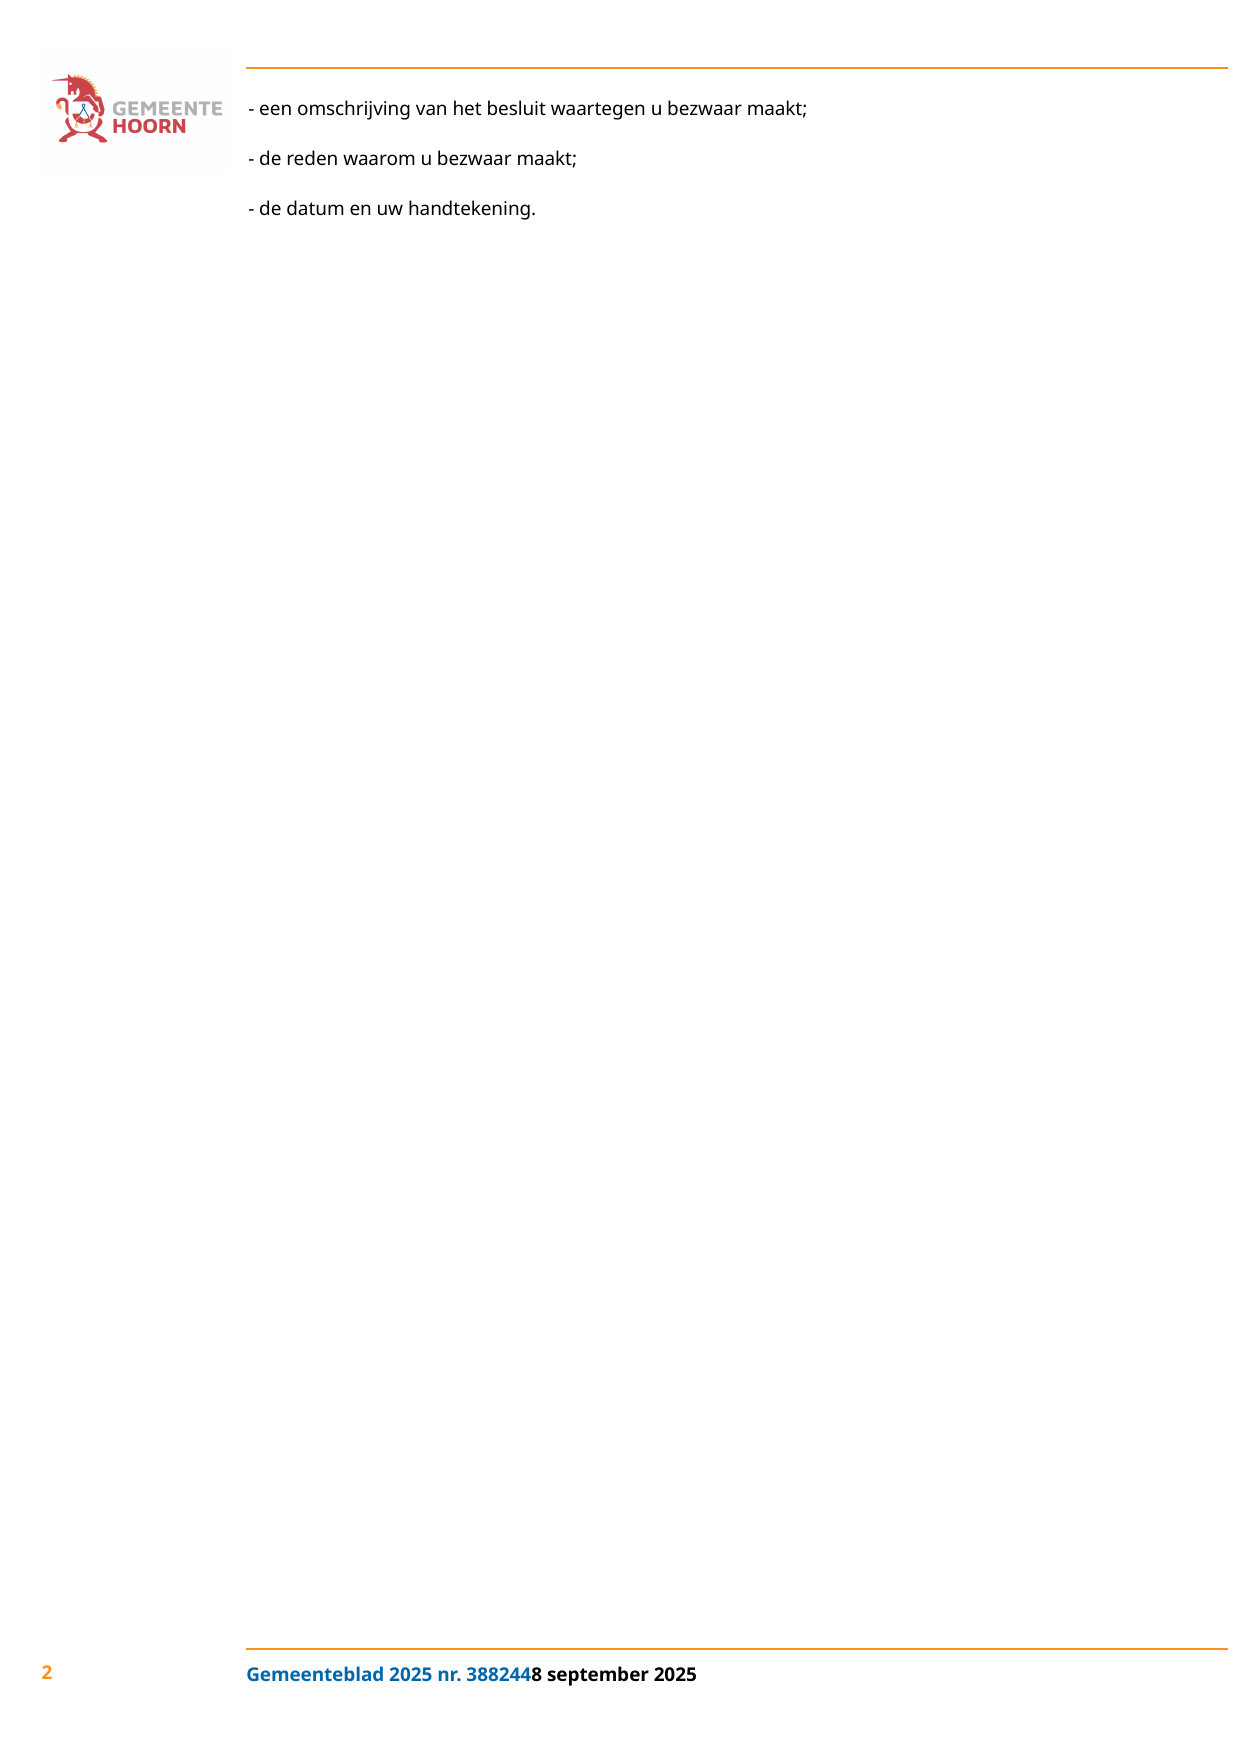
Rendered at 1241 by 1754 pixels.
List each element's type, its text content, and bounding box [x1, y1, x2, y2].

text - de reden waarom u bezwaar maakt; [248, 145, 1152, 171]
text - een omschrijving van het besluit waartegen u bezwaar maakt; [248, 95, 1152, 121]
text - de datum en uw handtekening. [248, 196, 1152, 221]
picture [41, 47, 231, 172]
